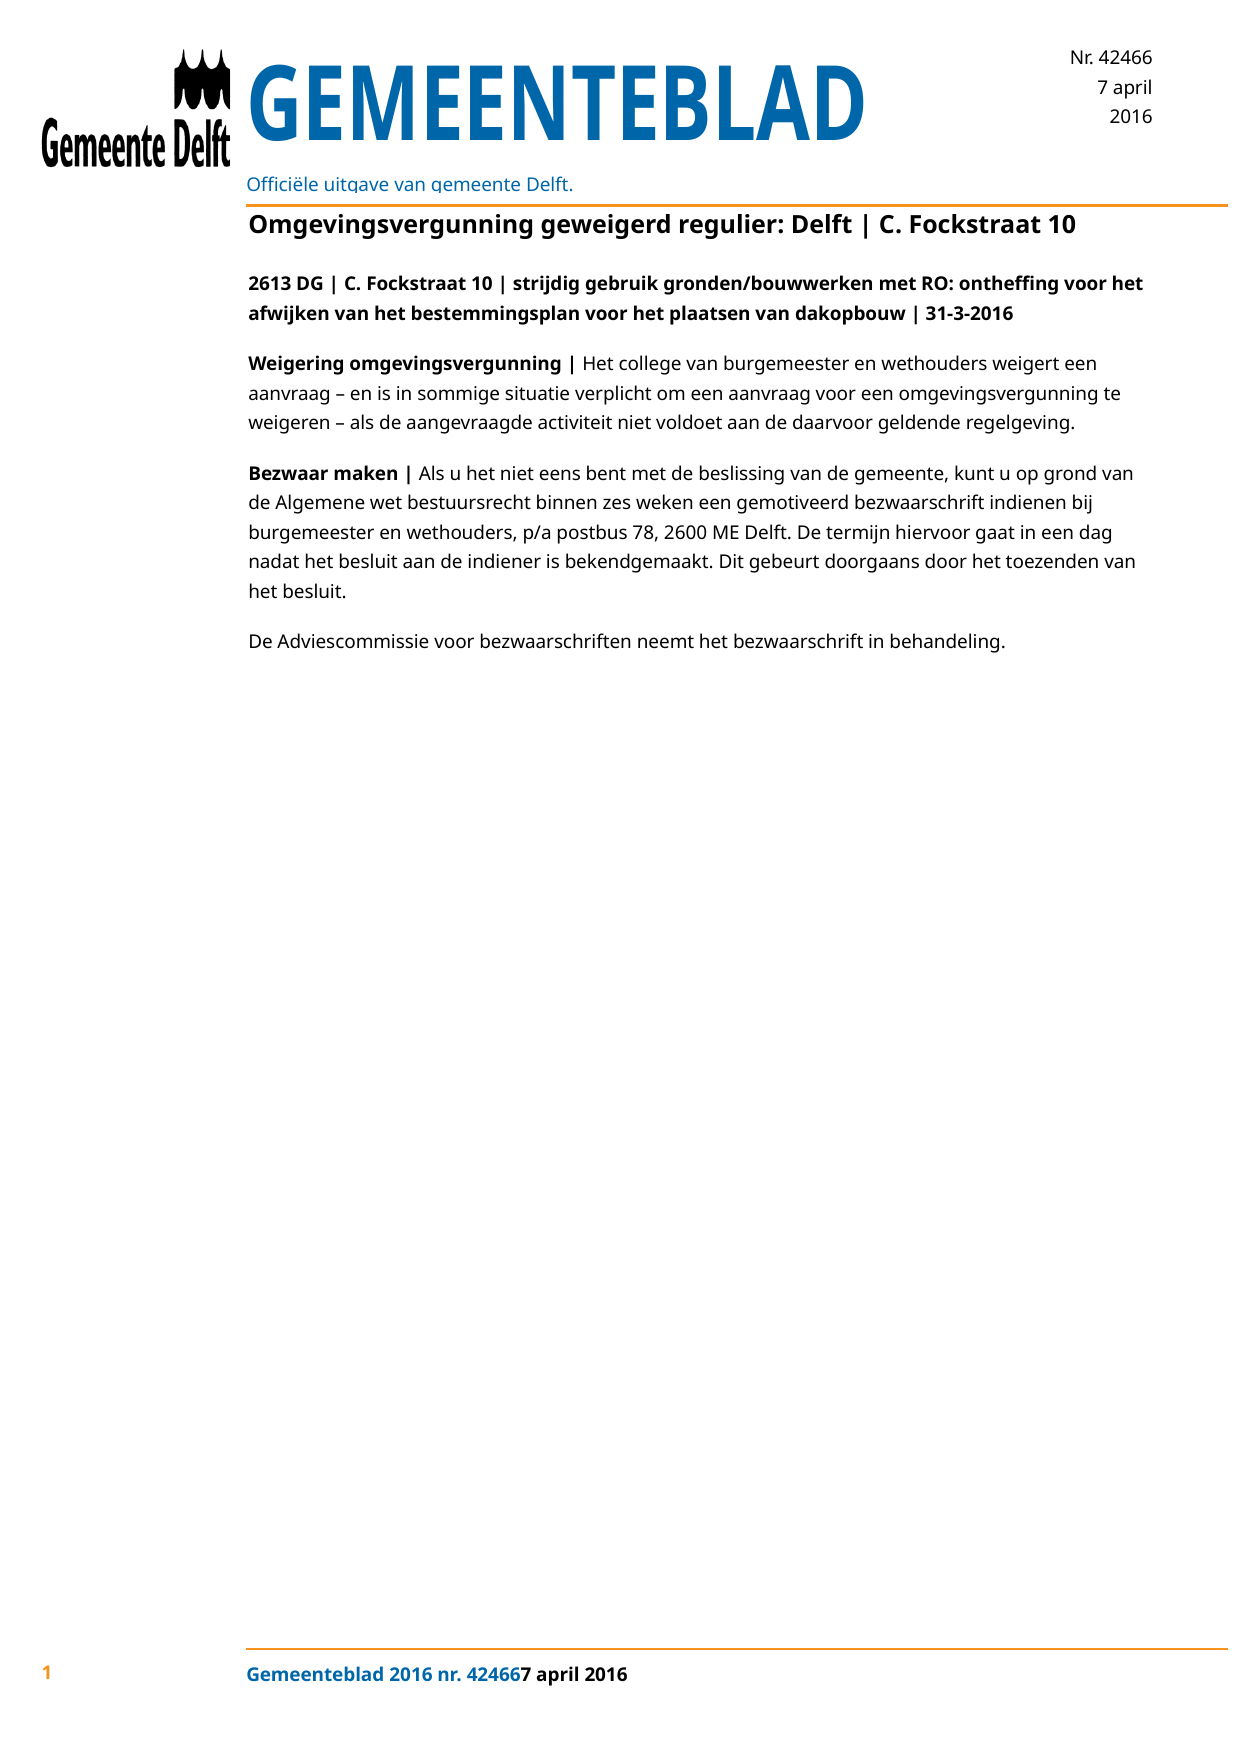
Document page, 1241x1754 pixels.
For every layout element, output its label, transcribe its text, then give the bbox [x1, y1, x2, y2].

text Omgevingsvergunning geweigerd regulier: Delft | C. Fockstraat 10 [248, 207, 1152, 241]
picture [41, 47, 231, 172]
text Bezwaar maken | Als u het niet eens bent met de beslissing van de gemeente, kunt u op grond van de Algemene wet bestuursrecht binnen zes weken een gemotiveerd bezwaarschrift indienen bij burgemeester en wethouders, p/a postbus 78, 2600 ME Delft. De termijn hiervoor gaat in een dag nadat het besluit aan de indiener is bekendgemaakt. Dit gebeurt doorgaans door het toezenden van het besluit. [248, 460, 1152, 604]
text Weigering omgevingsvergunning | Het college van burgemeester en wethouders weigert een aanvraag – en is in sommige situatie verplicht om een aanvraag voor een omgevingsvergunning te weigeren – als de aangevraagde activiteit niet voldoet aan de daarvoor geldende regelgeving. [248, 350, 1152, 435]
text De Adviescommissie voor bezwaarschriften neemt het bezwaarschrift in behandeling. [248, 629, 1152, 654]
text 2613 DG | C. Fockstraat 10 | strijdig gebruik gronden/bouwwerken met RO: ontheffing voor het afwijken van het bestemmingsplan voor het plaatsen van dakopbouw | 31-3-2016 [248, 270, 1152, 326]
